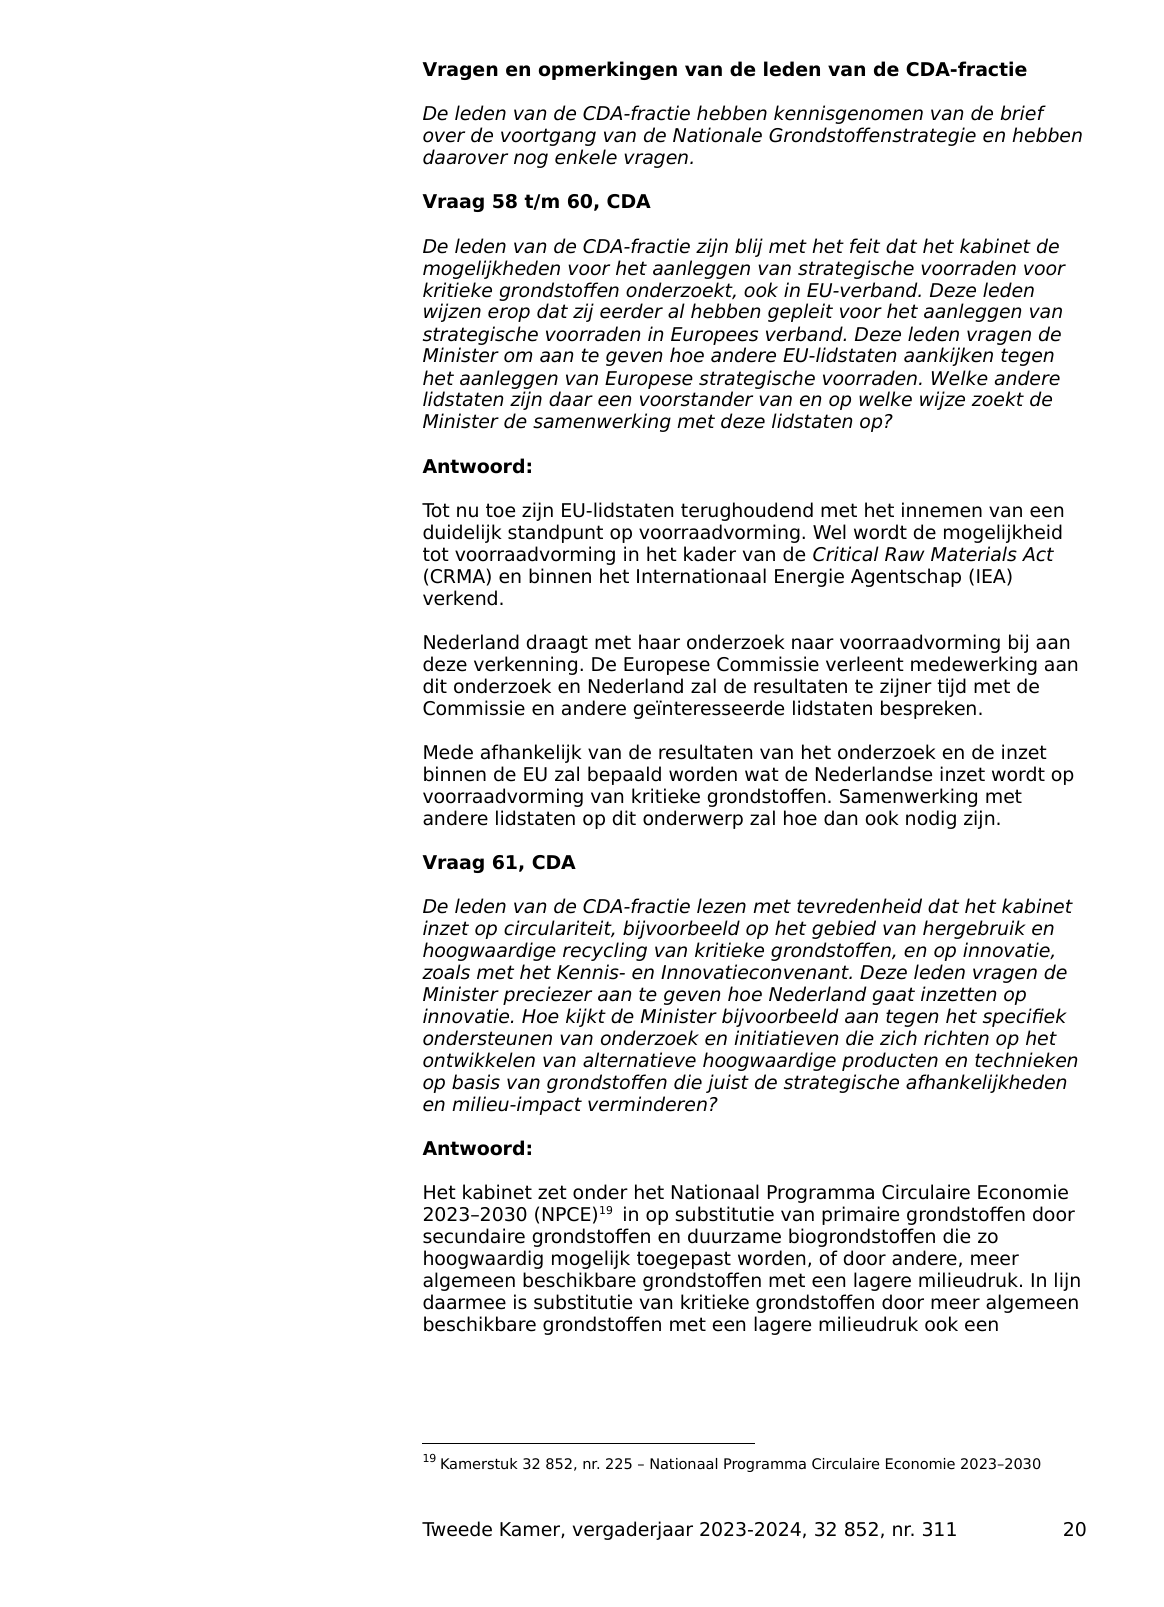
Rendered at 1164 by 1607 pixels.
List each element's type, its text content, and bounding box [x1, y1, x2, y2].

text Tot nu toe zijn EU-lidstaten terughoudend met het innemen van een duidelijk standpunt op voorraadvorming. Wel wordt de mogelijkheid tot voorraadvorming in het kader van de Critical Raw Materials Act (CRMA) en binnen het Internationaal Energie Agentschap (IEA) verkend. [422, 500, 1087, 609]
text Het kabinet zet onder het Nationaal Programma Circulaire Economie 2023–2030 (NPCE) in op substitutie van primaire grondstoffen door secundaire grondstoffen en duurzame biogrondstoffen die zo hoogwaardig mogelijk toegepast worden, of door andere, meer algemeen beschikbare grondstoffen met een lagere milieudruk. In lijn daarmee is substitutie van kritieke grondstoffen door meer algemeen beschikbare grondstoffen met een lagere milieudruk ook een [422, 1182, 1087, 1336]
text Nederland draagt met haar onderzoek naar voorraadvorming bij aan deze verkenning. De Europese Commissie verleent medewerking aan dit onderzoek en Nederland zal de resultaten te zijner tijd met de Commissie en andere geïnteresseerde lidstaten bespreken. [422, 632, 1087, 720]
subtitle Vragen en opmerkingen van de leden van de CDA-fractie [422, 59, 1087, 81]
subtitle Vraag 61, CDA [422, 852, 1087, 874]
subtitle Vraag 58 t/m 60, CDA [422, 191, 1087, 213]
text Kamerstuk 32 852, nr. 225 – Nationaal Programma Circulaire Economie 2023–2030 [422, 1452, 1087, 1474]
text De leden van de CDA-fractie zijn blij met het feit dat het kabinet de mogelijkheden voor het aanleggen van strategische voorraden voor kritieke grondstoffen onderzoekt, ook in EU-verband. Deze leden wijzen erop dat zij eerder al hebben gepleit voor het aanleggen van strategische voorraden in Europees verband. Deze leden vragen de Minister om aan te geven hoe andere EU-lidstaten aankijken tegen het aanleggen van Europese strategische voorraden. Welke andere lidstaten zijn daar een voorstander van en op welke wijze zoekt de Minister de samenwerking met deze lidstaten op? [422, 236, 1087, 433]
text De leden van de CDA-fractie lezen met tevredenheid dat het kabinet inzet op circulariteit, bijvoorbeeld op het gebied van hergebruik en hoogwaardige recycling van kritieke grondstoffen, en op innovatie, zoals met het Kennis- en Innovatieconvenant. Deze leden vragen de Minister preciezer aan te geven hoe Nederland gaat inzetten op innovatie. Hoe kijkt de Minister bijvoorbeeld aan tegen het specifiek ondersteunen van onderzoek en initiatieven die zich richten op het ontwikkelen van alternatieve hoogwaardige producten en technieken op basis van grondstoffen die juist de strategische afhankelijkheden en milieu-impact verminderen? [422, 896, 1087, 1116]
subtitle Antwoord: [422, 456, 1087, 477]
subtitle Antwoord: [422, 1138, 1087, 1160]
text Mede afhankelijk van de resultaten van het onderzoek en de inzet binnen de EU zal bepaald worden wat de Nederlandse inzet wordt op voorraadvorming van kritieke grondstoffen. Samenwerking met andere lidstaten op dit onderwerp zal hoe dan ook nodig zijn. [422, 742, 1087, 830]
text De leden van de CDA-fractie hebben kennisgenomen van de brief over de voortgang van de Nationale Grondstoffenstrategie en hebben daarover nog enkele vragen. [422, 103, 1087, 169]
